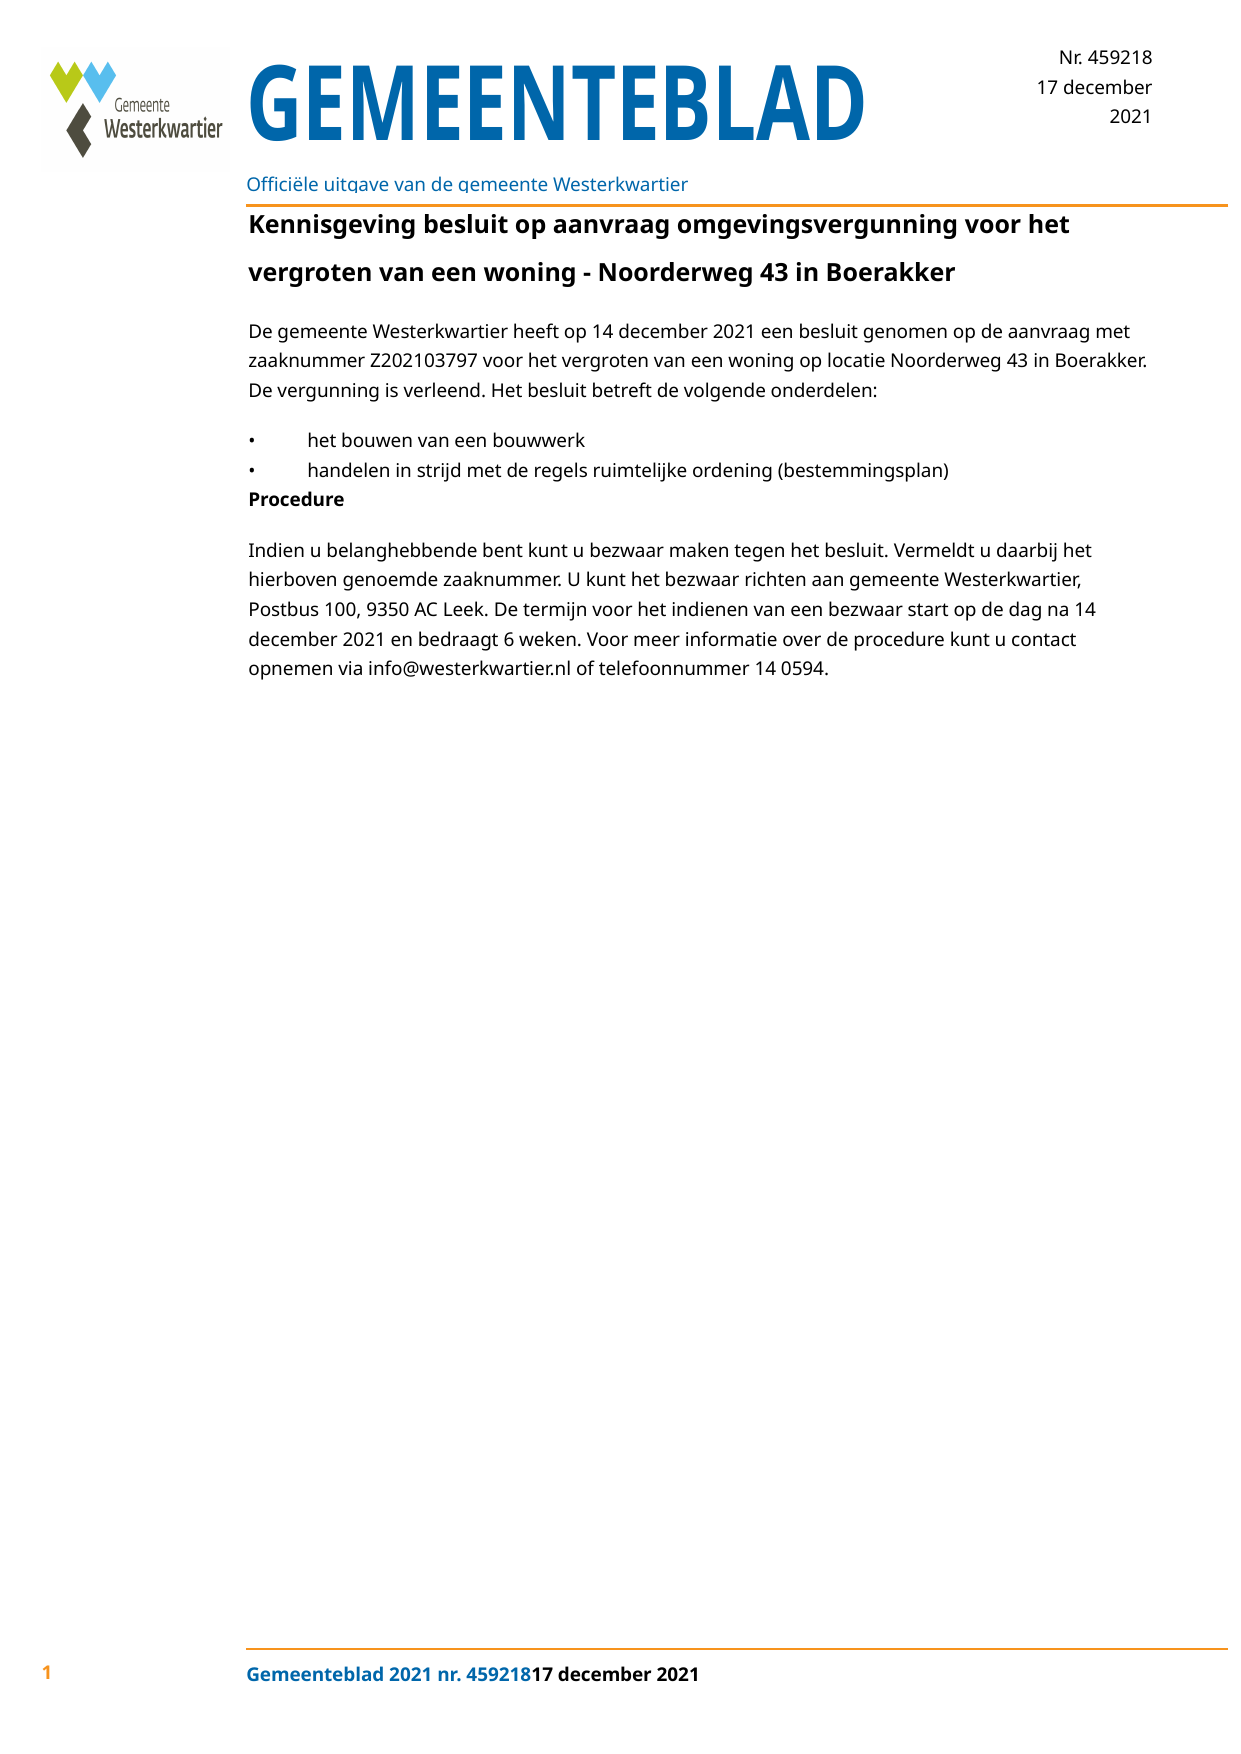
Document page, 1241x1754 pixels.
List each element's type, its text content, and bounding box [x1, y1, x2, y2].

picture [41, 47, 231, 172]
list het bouwen van een bouwwerk [248, 427, 1152, 453]
text De gemeente Westerkwartier heeft op 14 december 2021 een besluit genomen op de aanvraag met zaaknummer Z202103797 voor het vergroten van een woning op locatie Noorderweg 43 in Boerakker. De vergunning is verleend. Het besluit betreft de volgende onderdelen: [248, 318, 1152, 403]
list handelen in strijd met de regels ruimtelijke ordening (bestemmingsplan) [248, 457, 1152, 483]
text Procedure [248, 487, 1152, 512]
text Indien u belanghebbende bent kunt u bezwaar maken tegen het besluit. Vermeldt u daarbij het hierboven genoemde zaaknummer. U kunt het bezwaar richten aan gemeente Westerkwartier, Postbus 100, 9350 AC Leek. De termijn voor het indienen van een bezwaar start op de dag na 14 december 2021 en bedraagt 6 weken. Voor meer informatie over de procedure kunt u contact opnemen via info@westerkwartier.nl of telefoonnummer 14 0594. [248, 537, 1152, 681]
text Kennisgeving besluit op aanvraag omgevingsvergunning voor het vergroten van een woning - Noorderweg 43 in Boerakker [248, 207, 1152, 288]
